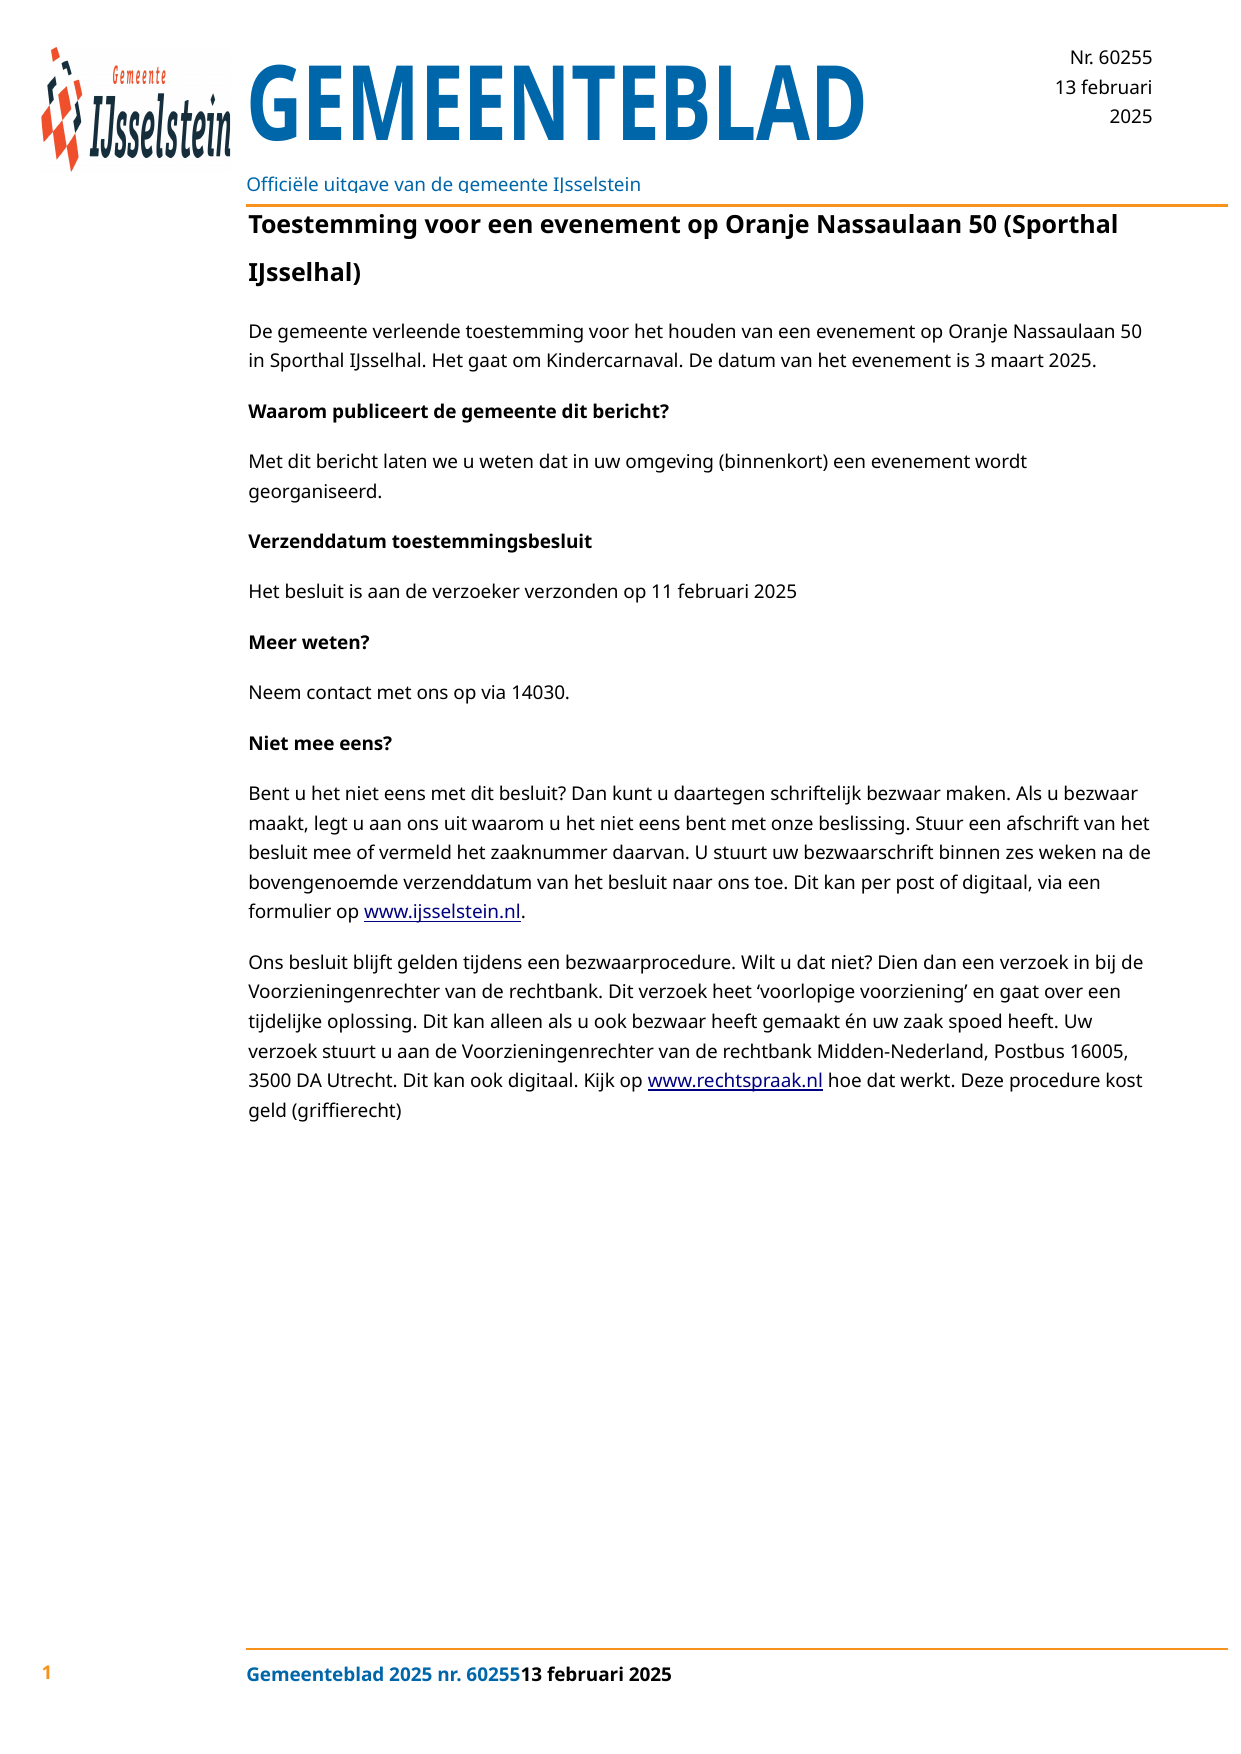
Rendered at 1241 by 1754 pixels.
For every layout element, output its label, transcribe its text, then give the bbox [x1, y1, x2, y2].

text Ons besluit blijft gelden tijdens een bezwaarprocedure. Wilt u dat niet? Dien dan een verzoek in bij de Voorzieningenrechter van de rechtbank. Dit verzoek heet ‘voorlopige voorziening’ en gaat over een tijdelijke oplossing. Dit kan alleen als u ook bezwaar heeft gemaakt én uw zaak spoed heeft. Uw verzoek stuurt u aan de Voorzieningenrechter van de rechtbank Midden-Nederland, Postbus 16005, 3500 DA Utrecht. Dit kan ook digitaal. Kijk op www.rechtspraak.nl hoe dat werkt. Deze procedure kost geld (griffierecht) [248, 949, 1152, 1123]
text De gemeente verleende toestemming voor het houden van een evenement op Oranje Nassaulaan 50 in Sporthal IJsselhal. Het gaat om Kindercarnaval. De datum van het evenement is 3 maart 2025. [248, 318, 1152, 373]
picture [41, 47, 231, 172]
text Meer weten? [248, 629, 1152, 655]
text Niet mee eens? [248, 730, 1152, 756]
text Waarom publiceert de gemeente dit bericht? [248, 398, 1152, 424]
text Verzenddatum toestemmingsbesluit [248, 528, 1152, 554]
text Toestemming voor een evenement op Oranje Nassaulaan 50 (Sporthal IJsselhal) [248, 207, 1152, 288]
text Bent u het niet eens met dit besluit? Dan kunt u daartegen schriftelijk bezwaar maken. Als u bezwaar maakt, legt u aan ons uit waarom u het niet eens bent met onze beslissing. Stuur een afschrift van het besluit mee of vermeld het zaaknummer daarvan. U stuurt uw bezwaarschrift binnen zes weken na de bovengenoemde verzenddatum van het besluit naar ons toe. Dit kan per post of digitaal, via een formulier op www.ijsselstein.nl. [248, 780, 1152, 924]
text Het besluit is aan de verzoeker verzonden op 11 februari 2025 [248, 579, 1152, 604]
text Met dit bericht laten we u weten dat in uw omgeving (binnenkort) een evenement wordt georganiseerd. [248, 448, 1152, 504]
text Neem contact met ons op via 14030. [248, 679, 1152, 705]
